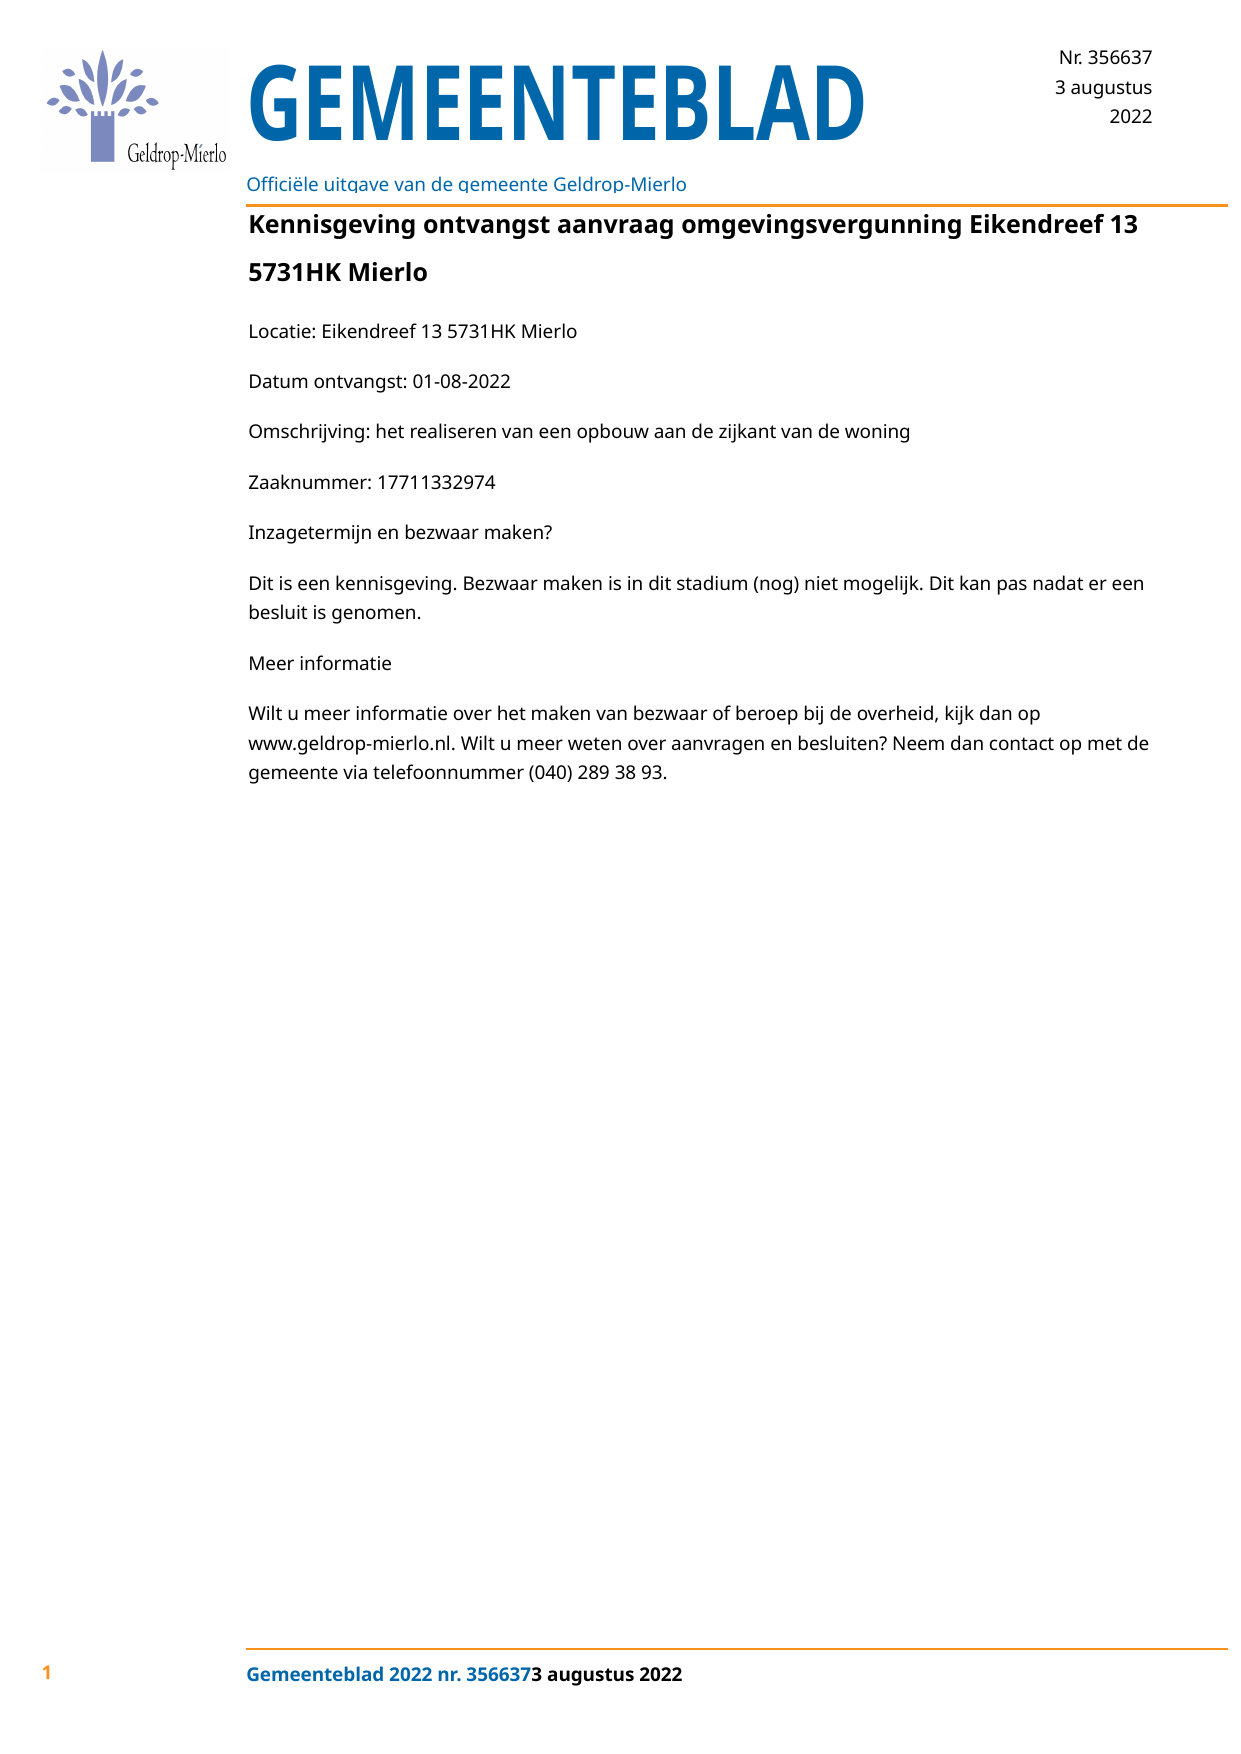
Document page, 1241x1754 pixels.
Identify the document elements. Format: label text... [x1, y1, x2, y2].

text Kennisgeving ontvangst aanvraag omgevingsvergunning Eikendreef 13 5731HK Mierlo [248, 207, 1152, 288]
text Inzagetermijn en bezwaar maken? [248, 519, 1152, 545]
text Dit is een kennisgeving. Bezwaar maken is in dit stadium (nog) niet mogelijk. Dit kan pas nadat er een besluit is genomen. [248, 570, 1152, 625]
picture [41, 47, 231, 172]
text Wilt u meer informatie over het maken van bezwaar of beroep bij de overheid, kijk dan op www.geldrop-mierlo.nl. Wilt u meer weten over aanvragen en besluiten? Neem dan contact op met de gemeente via telefoonnummer (040) 289 38 93. [248, 700, 1152, 785]
text Locatie: Eikendreef 13 5731HK Mierlo [248, 318, 1152, 344]
text Meer informatie [248, 650, 1152, 676]
text Zaaknummer: 17711332974 [248, 469, 1152, 495]
text Datum ontvangst: 01-08-2022 [248, 368, 1152, 394]
text Omschrijving: het realiseren van een opbouw aan de zijkant van de woning [248, 419, 1152, 444]
